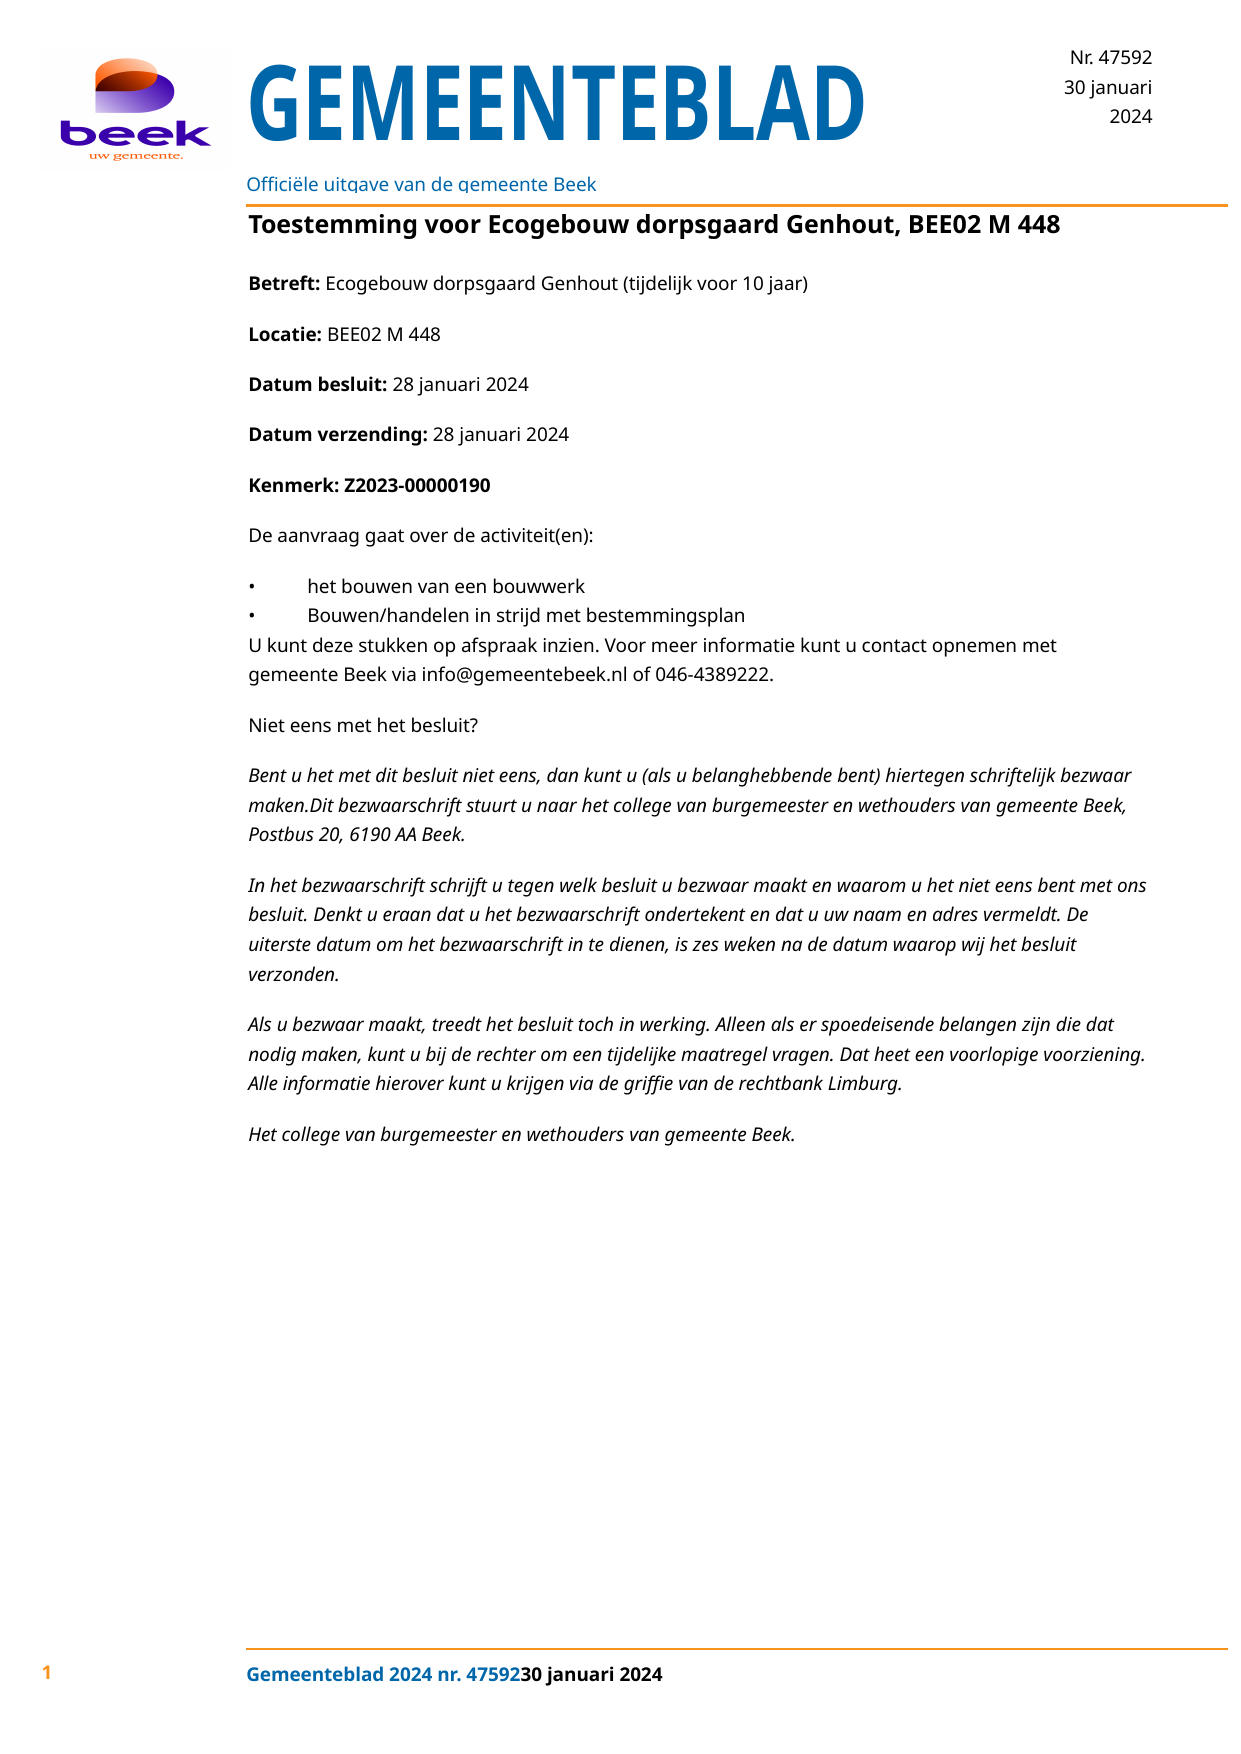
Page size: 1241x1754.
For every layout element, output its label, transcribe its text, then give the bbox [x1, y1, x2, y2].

text Niet eens met het besluit? [248, 712, 1152, 738]
list het bouwen van een bouwwerk [248, 573, 1152, 598]
text Datum besluit: 28 januari 2024 [248, 371, 1152, 397]
text In het bezwaarschrift schrijft u tegen welk besluit u bezwaar maakt en waarom u het niet eens bent met ons besluit. Denkt u eraan dat u het bezwaarschrift ondertekent en dat u uw naam en adres vermeldt. De uiterste datum om het bezwaarschrift in te dienen, is zes weken na de datum waarop wij het besluit verzonden. [248, 872, 1152, 986]
text Kenmerk: Z2023-00000190 [248, 472, 1152, 498]
text U kunt deze stukken op afspraak inzien. Voor meer informatie kunt u contact opnemen met gemeente Beek via info@gemeentebeek.nl of 046-4389222. [248, 632, 1152, 687]
text Betreft: Ecogebouw dorpsgaard Genhout (tijdelijk voor 10 jaar) [248, 270, 1152, 296]
text De aanvraag gaat over de activiteit(en): [248, 522, 1152, 548]
list Bouwen/handelen in strijd met bestemmingsplan [248, 602, 1152, 628]
text Als u bezwaar maakt, treedt het besluit toch in werking. Alleen als er spoedeisende belangen zijn die dat nodig maken, kunt u bij de rechter om een tijdelijke maatregel vragen. Dat heet een voorlopige voorziening. Alle informatie hierover kunt u krijgen via de griffie van de rechtbank Limburg. [248, 1011, 1152, 1096]
text Toestemming voor Ecogebouw dorpsgaard Genhout, BEE02 M 448 [248, 207, 1152, 241]
text Bent u het met dit besluit niet eens, dan kunt u (als u belanghebbende bent) hiertegen schriftelijk bezwaar maken.Dit bezwaarschrift stuurt u naar het college van burgemeester en wethouders van gemeente Beek, Postbus 20, 6190 AA Beek. [248, 762, 1152, 847]
text Datum verzending: 28 januari 2024 [248, 422, 1152, 447]
picture [41, 47, 231, 172]
text Locatie: BEE02 M 448 [248, 321, 1152, 346]
text Het college van burgemeester en wethouders van gemeente Beek. [248, 1121, 1152, 1146]
